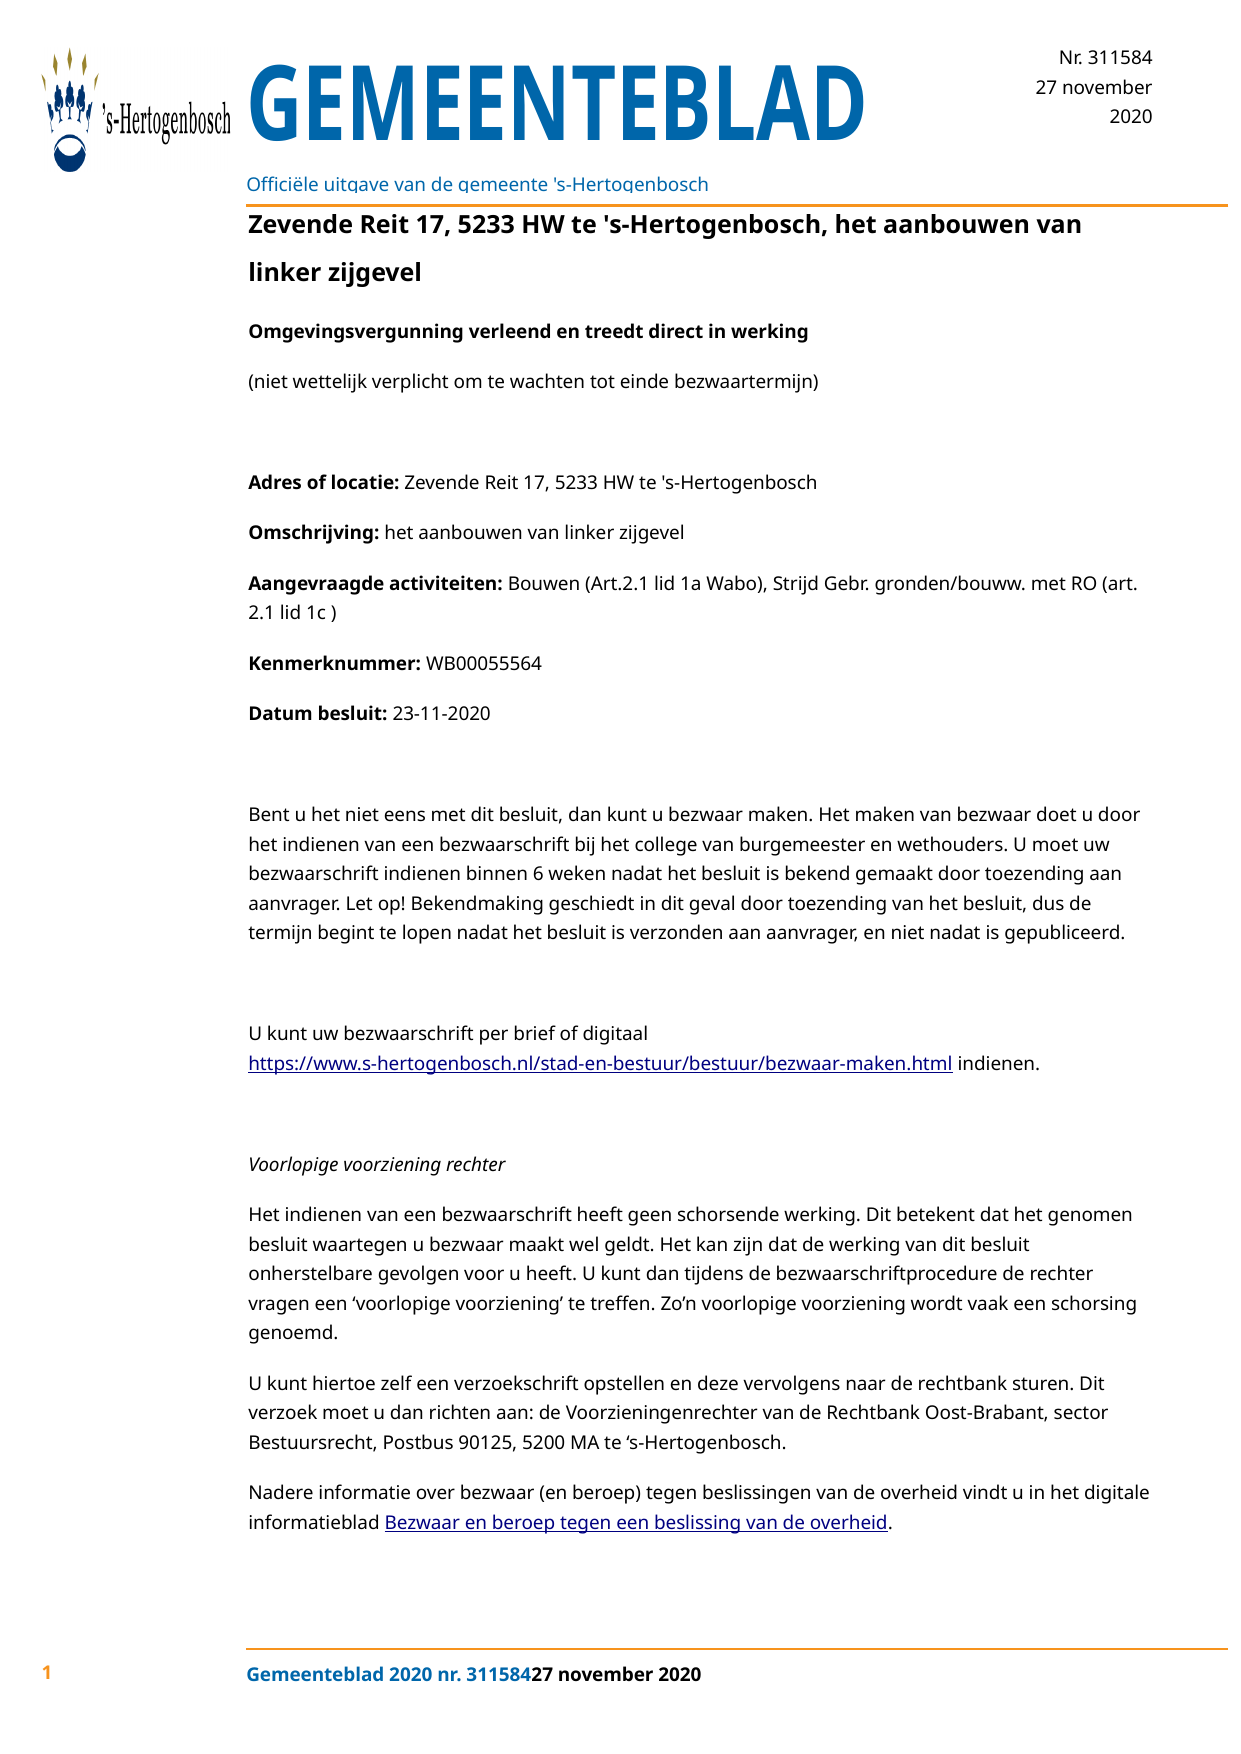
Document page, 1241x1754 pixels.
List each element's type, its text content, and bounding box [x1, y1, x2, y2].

text Bent u het niet eens met dit besluit, dan kunt u bezwaar maken. Het maken van bezwaar doet u door het indienen van een bezwaarschrift bij het college van burgemeester en wethouders. U moet uw bezwaarschrift indienen binnen 6 weken nadat het besluit is bekend gemaakt door toezending aan aanvrager. Let op! Bekendmaking geschiedt in dit geval door toezending van het besluit, dus de termijn begint te lopen nadat het besluit is verzonden aan aanvrager, en niet nadat is gepubliceerd. [248, 801, 1152, 945]
text (niet wettelijk verplicht om te wachten tot einde bezwaartermijn) [248, 368, 1152, 394]
text Kenmerknummer: WB00055564 [248, 650, 1152, 676]
text Omschrijving: het aanbouwen van linker zijgevel [248, 519, 1152, 545]
text Omgevingsvergunning verleend en treedt direct in werking [248, 318, 1152, 344]
text Voorlopige voorziening rechter [248, 1151, 1152, 1177]
picture [41, 47, 231, 172]
text U kunt hiertoe zelf een verzoekschrift opstellen en deze vervolgens naar de rechtbank sturen. Dit verzoek moet u dan richten aan: de Voorzieningenrechter van de Rechtbank Oost-Brabant, sector Bestuursrecht, Postbus 90125, 5200 MA te ‘s-Hertogenbosch. [248, 1370, 1152, 1455]
text U kunt uw bezwaarschrift per brief of digitaal https://www.s-hertogenbosch.nl/stad-en-bestuur/bestuur/bezwaar-maken.html indienen. [248, 1020, 1152, 1076]
text Aangevraagde activiteiten: Bouwen (Art.2.1 lid 1a Wabo), Strijd Gebr. gronden/bouww. met RO (art. 2.1 lid 1c ) [248, 570, 1152, 625]
text Het indienen van een bezwaarschrift heeft geen schorsende werking. Dit betekent dat het genomen besluit waartegen u bezwaar maakt wel geldt. Het kan zijn dat de werking van dit besluit onherstelbare gevolgen voor u heeft. U kunt dan tijdens de bezwaarschriftprocedure de rechter vragen een ‘voorlopige voorziening’ te treffen. Zo’n voorlopige voorziening wordt vaak een schorsing genoemd. [248, 1201, 1152, 1345]
text Nadere informatie over bezwaar (en beroep) tegen beslissingen van de overheid vindt u in het digitale informatieblad Bezwaar en beroep tegen een beslissing van de overheid. [248, 1479, 1152, 1535]
text Adres of locatie: Zevende Reit 17, 5233 HW te 's-Hertogenbosch [248, 469, 1152, 495]
text Zevende Reit 17, 5233 HW te 's-Hertogenbosch, het aanbouwen van linker zijgevel [248, 207, 1152, 288]
text Datum besluit: 23-11-2020 [248, 700, 1152, 726]
